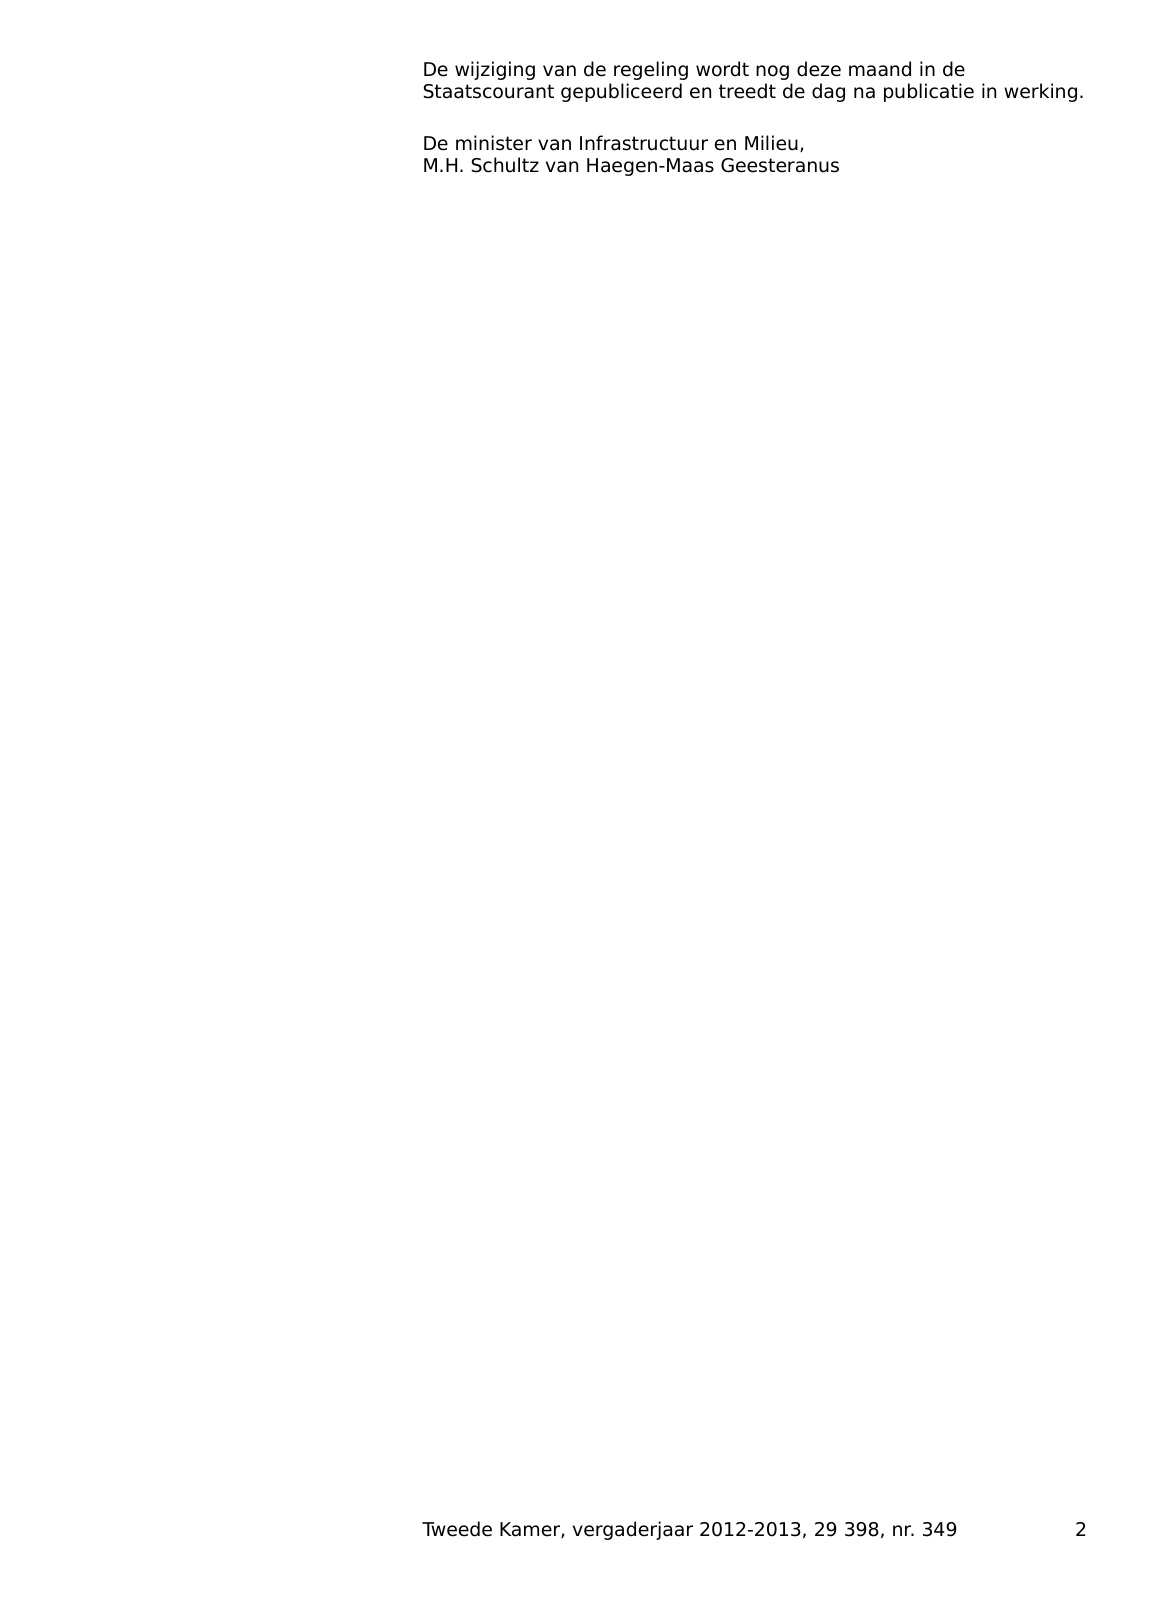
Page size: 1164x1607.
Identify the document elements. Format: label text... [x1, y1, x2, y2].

text De minister van Infrastructuur en Milieu, M.H. Schultz van Haegen-Maas Geesteranus [422, 133, 1087, 177]
text De wijziging van de regeling wordt nog deze maand in de Staatscourant gepubliceerd en treedt de dag na publicatie in werking. [422, 59, 1087, 103]
